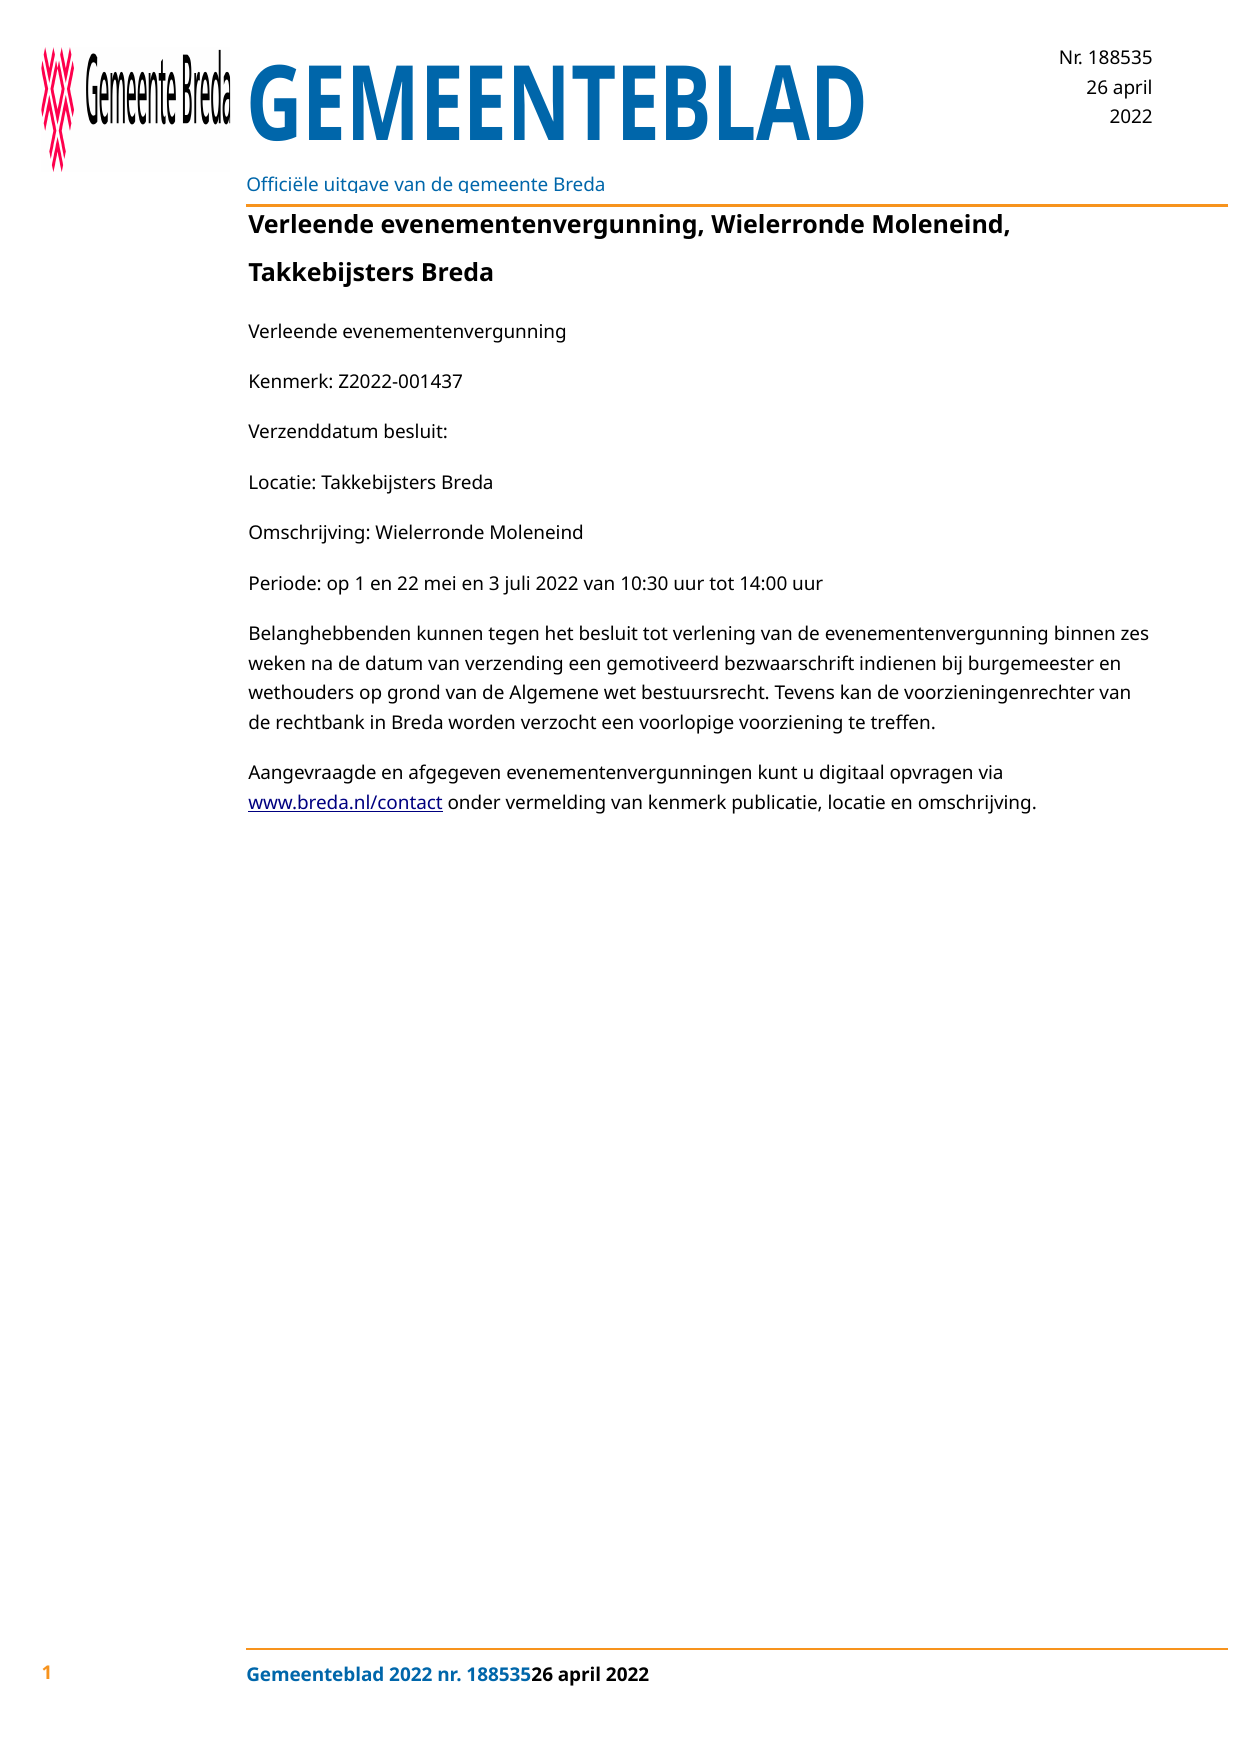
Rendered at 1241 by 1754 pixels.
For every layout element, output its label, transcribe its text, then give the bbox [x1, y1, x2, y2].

text Periode: op 1 en 22 mei en 3 juli 2022 van 10:30 uur tot 14:00 uur [248, 570, 1152, 596]
text Aangevraagde en afgegeven evenementenvergunningen kunt u digitaal opvragen via www.breda.nl/contact onder vermelding van kenmerk publicatie, locatie en omschrijving. [248, 759, 1152, 815]
text Kenmerk: Z2022-001437 [248, 368, 1152, 394]
picture [41, 47, 231, 172]
text Verleende evenementenvergunning, Wielerronde Moleneind, Takkebijsters Breda [248, 207, 1152, 288]
text Omschrijving: Wielerronde Moleneind [248, 519, 1152, 545]
text Locatie: Takkebijsters Breda [248, 469, 1152, 495]
text Verzenddatum besluit: [248, 419, 1152, 444]
text Verleende evenementenvergunning [248, 318, 1152, 344]
text Belanghebbenden kunnen tegen het besluit tot verlening van de evenementenvergunning binnen zes weken na de datum van verzending een gemotiveerd bezwaarschrift indienen bij burgemeester en wethouders op grond van de Algemene wet bestuursrecht. Tevens kan de voorzieningenrechter van de rechtbank in Breda worden verzocht een voorlopige voorziening te treffen. [248, 620, 1152, 735]
